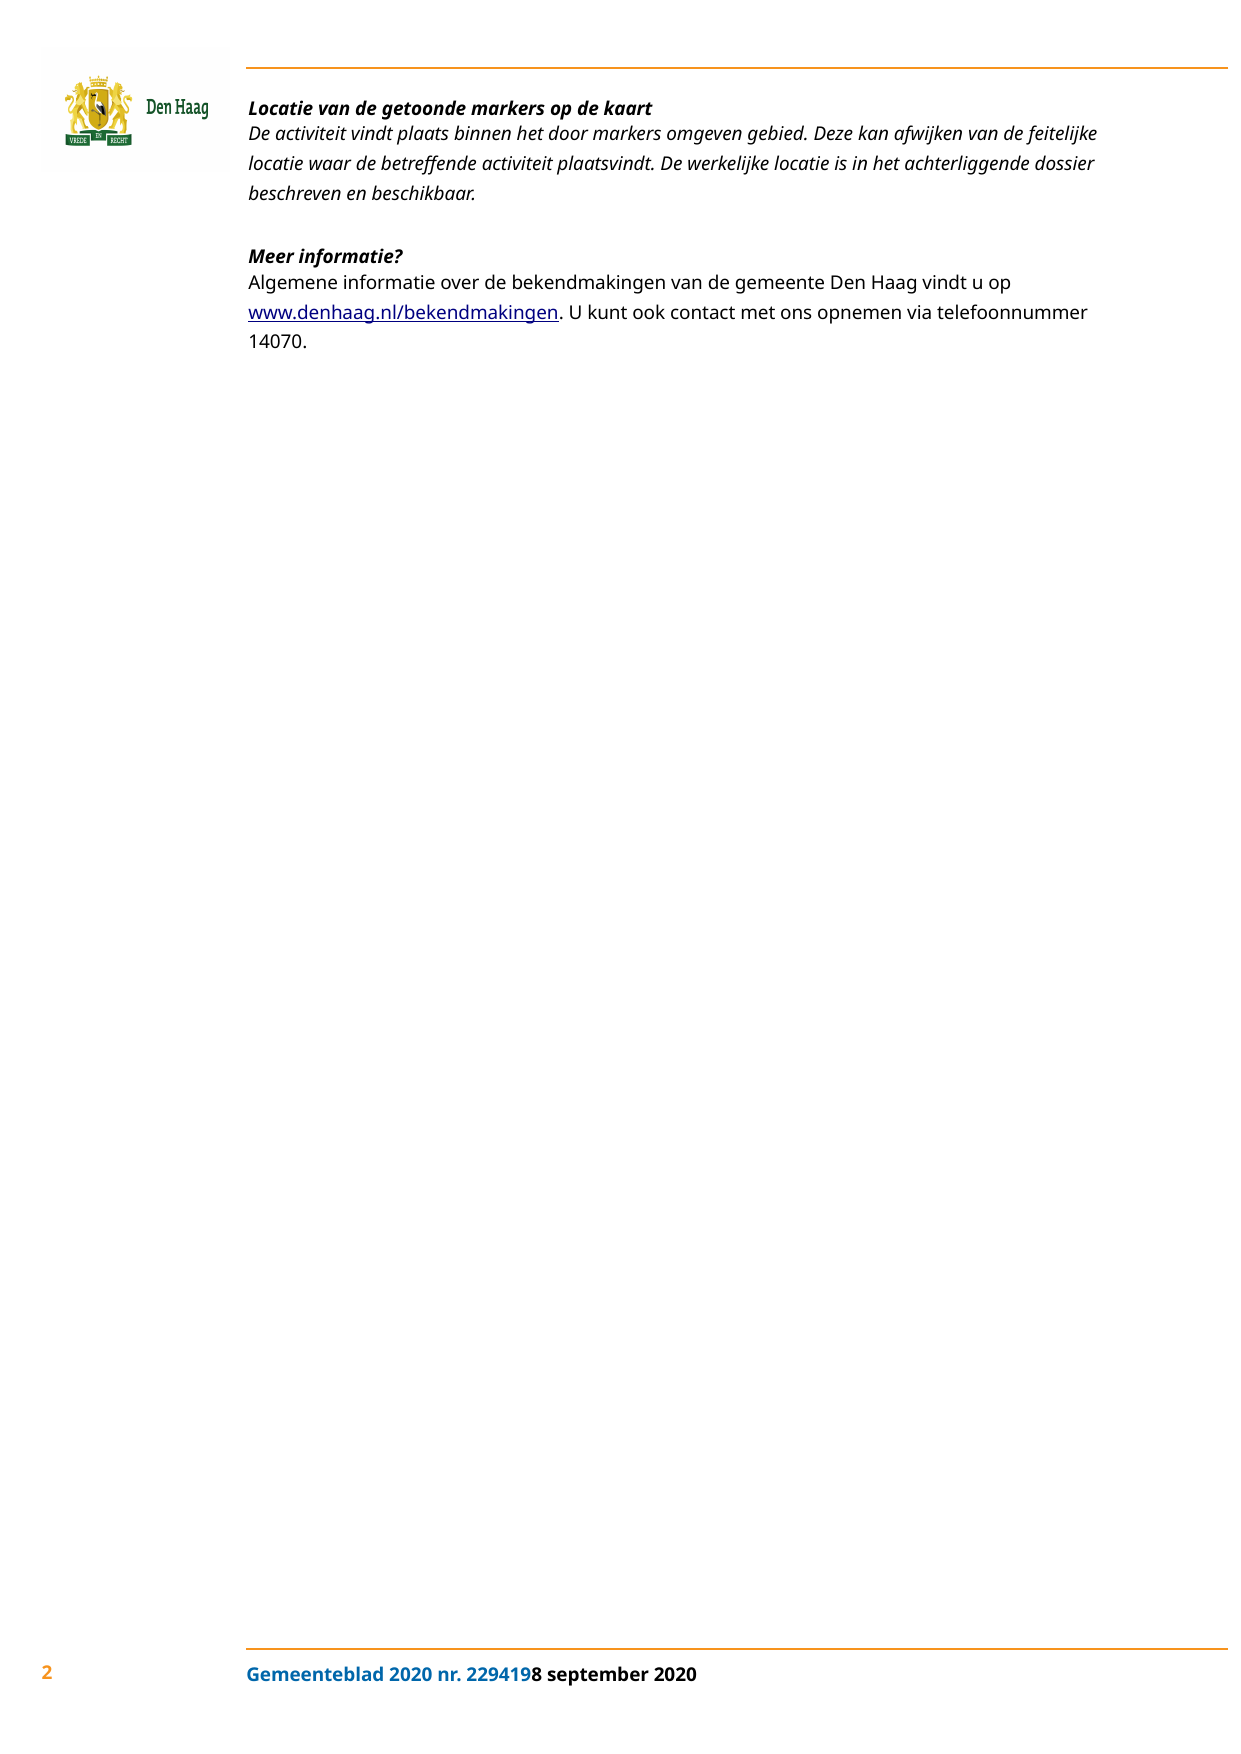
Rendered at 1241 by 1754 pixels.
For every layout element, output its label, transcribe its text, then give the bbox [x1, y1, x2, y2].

text Algemene informatie over de bekendmakingen van de gemeente Den Haag vindt u op www.denhaag.nl/bekendmakingen. U kunt ook contact met ons opnemen via telefoonnummer 14070. [248, 269, 1152, 354]
picture [41, 47, 231, 172]
text Locatie van de getoonde markers op de kaart [248, 95, 1152, 121]
text De activiteit vindt plaats binnen het door markers omgeven gebied. Deze kan afwijken van de feitelijke locatie waar de betreffende activiteit plaatsvindt. De werkelijke locatie is in het achterliggende dossier beschreven en beschikbaar. [248, 121, 1152, 205]
text Meer informatie? [248, 244, 1152, 269]
